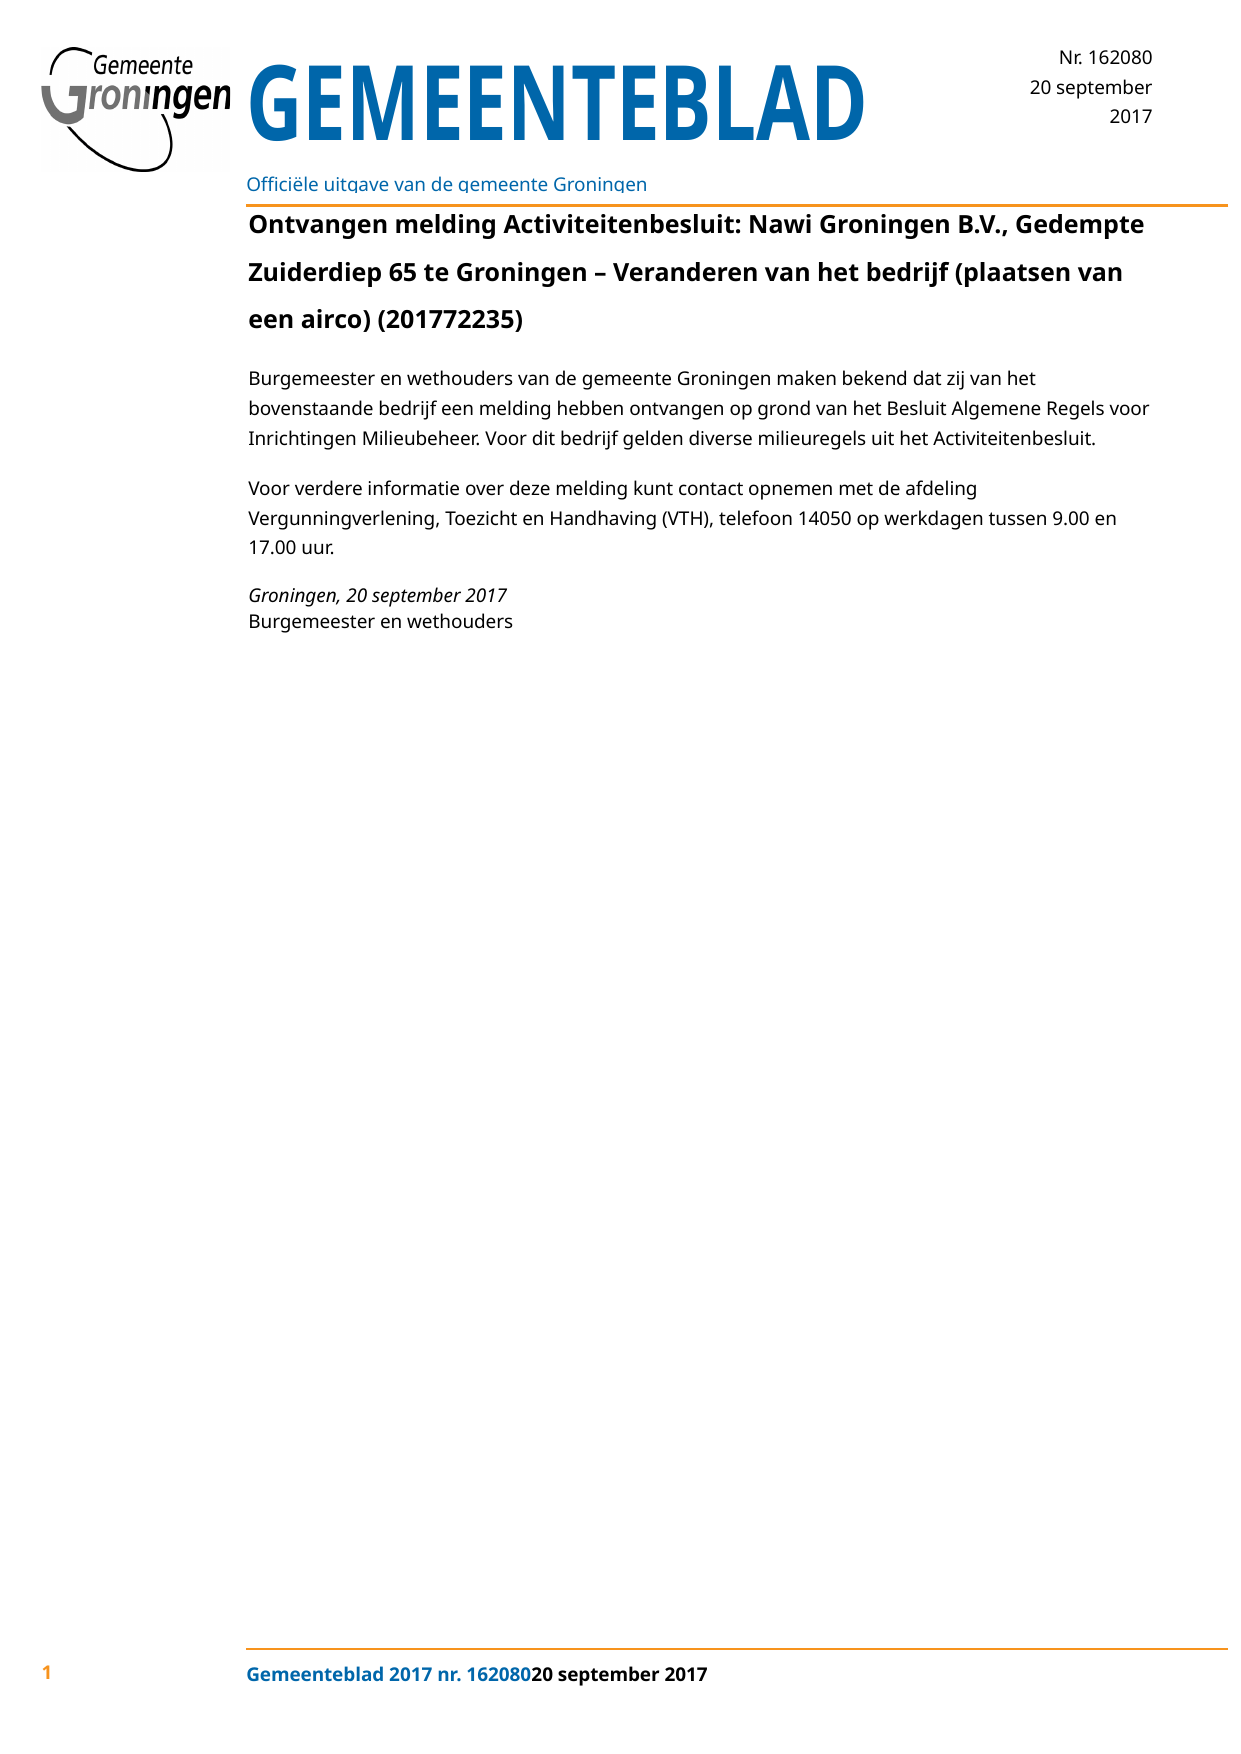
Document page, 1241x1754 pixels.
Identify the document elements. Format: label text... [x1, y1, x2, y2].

text Burgemeester en wethouders [248, 608, 1152, 633]
text Ontvangen melding Activiteitenbesluit: Nawi Groningen B.V., Gedempte Zuiderdiep 65 te Groningen – Veranderen van het bedrijf (plaatsen van een airco) (201772235) [248, 207, 1152, 336]
picture [41, 47, 231, 172]
text Groningen, 20 september 2017 [248, 582, 1152, 608]
text Burgemeester en wethouders van de gemeente Groningen maken bekend dat zij van het bovenstaande bedrijf een melding hebben ontvangen op grond van het Besluit Algemene Regels voor Inrichtingen Milieubeheer. Voor dit bedrijf gelden diverse milieuregels uit het Activiteitenbesluit. [248, 366, 1152, 450]
text Voor verdere informatie over deze melding kunt contact opnemen met de afdeling Vergunningverlening, Toezicht en Handhaving (VTH), telefoon 14050 op werkdagen tussen 9.00 en 17.00 uur. [248, 475, 1152, 560]
